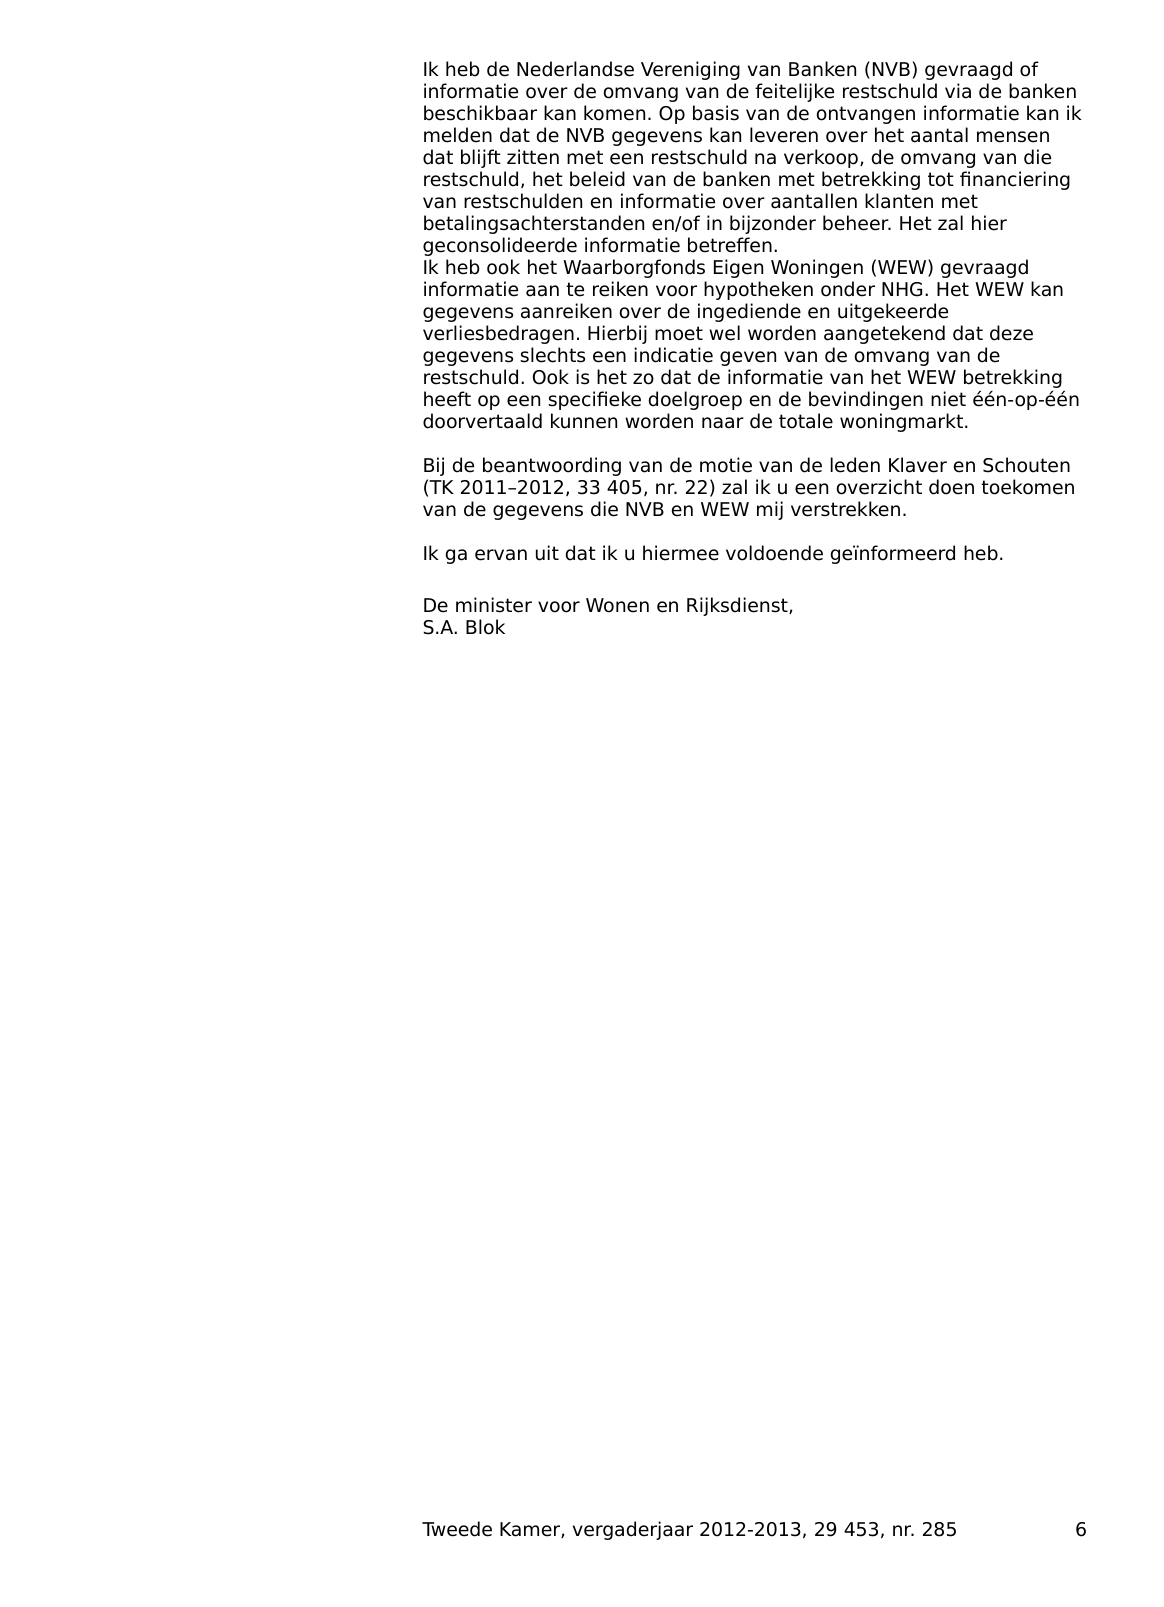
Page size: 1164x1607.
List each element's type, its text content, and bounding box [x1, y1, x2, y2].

text Ik ga ervan uit dat ik u hiermee voldoende geïnformeerd heb. [422, 543, 1087, 565]
text Bij de beantwoording van de motie van de leden Klaver en Schouten (TK 2011–2012, 33 405, nr. 22) zal ik u een overzicht doen toekomen van de gegevens die NVB en WEW mij verstrekken. [422, 455, 1087, 521]
text Ik heb de Nederlandse Vereniging van Banken (NVB) gevraagd of informatie over de omvang van de feitelijke restschuld via de banken beschikbaar kan komen. Op basis van de ontvangen informatie kan ik melden dat de NVB gegevens kan leveren over het aantal mensen dat blijft zitten met een restschuld na verkoop, de omvang van die restschuld, het beleid van de banken met betrekking tot financiering van restschulden en informatie over aantallen klanten met betalingsachterstanden en/of in bijzonder beheer. Het zal hier geconsolideerde informatie betreffen. [422, 59, 1087, 257]
text De minister voor Wonen en Rijksdienst, S.A. Blok [422, 595, 1087, 639]
text Ik heb ook het Waarborgfonds Eigen Woningen (WEW) gevraagd informatie aan te reiken voor hypotheken onder NHG. Het WEW kan gegevens aanreiken over de ingediende en uitgekeerde verliesbedragen. Hierbij moet wel worden aangetekend dat deze gegevens slechts een indicatie geven van de omvang van de restschuld. Ook is het zo dat de informatie van het WEW betrekking heeft op een specifieke doelgroep en de bevindingen niet één-op-één doorvertaald kunnen worden naar de totale woningmarkt. [422, 257, 1087, 433]
